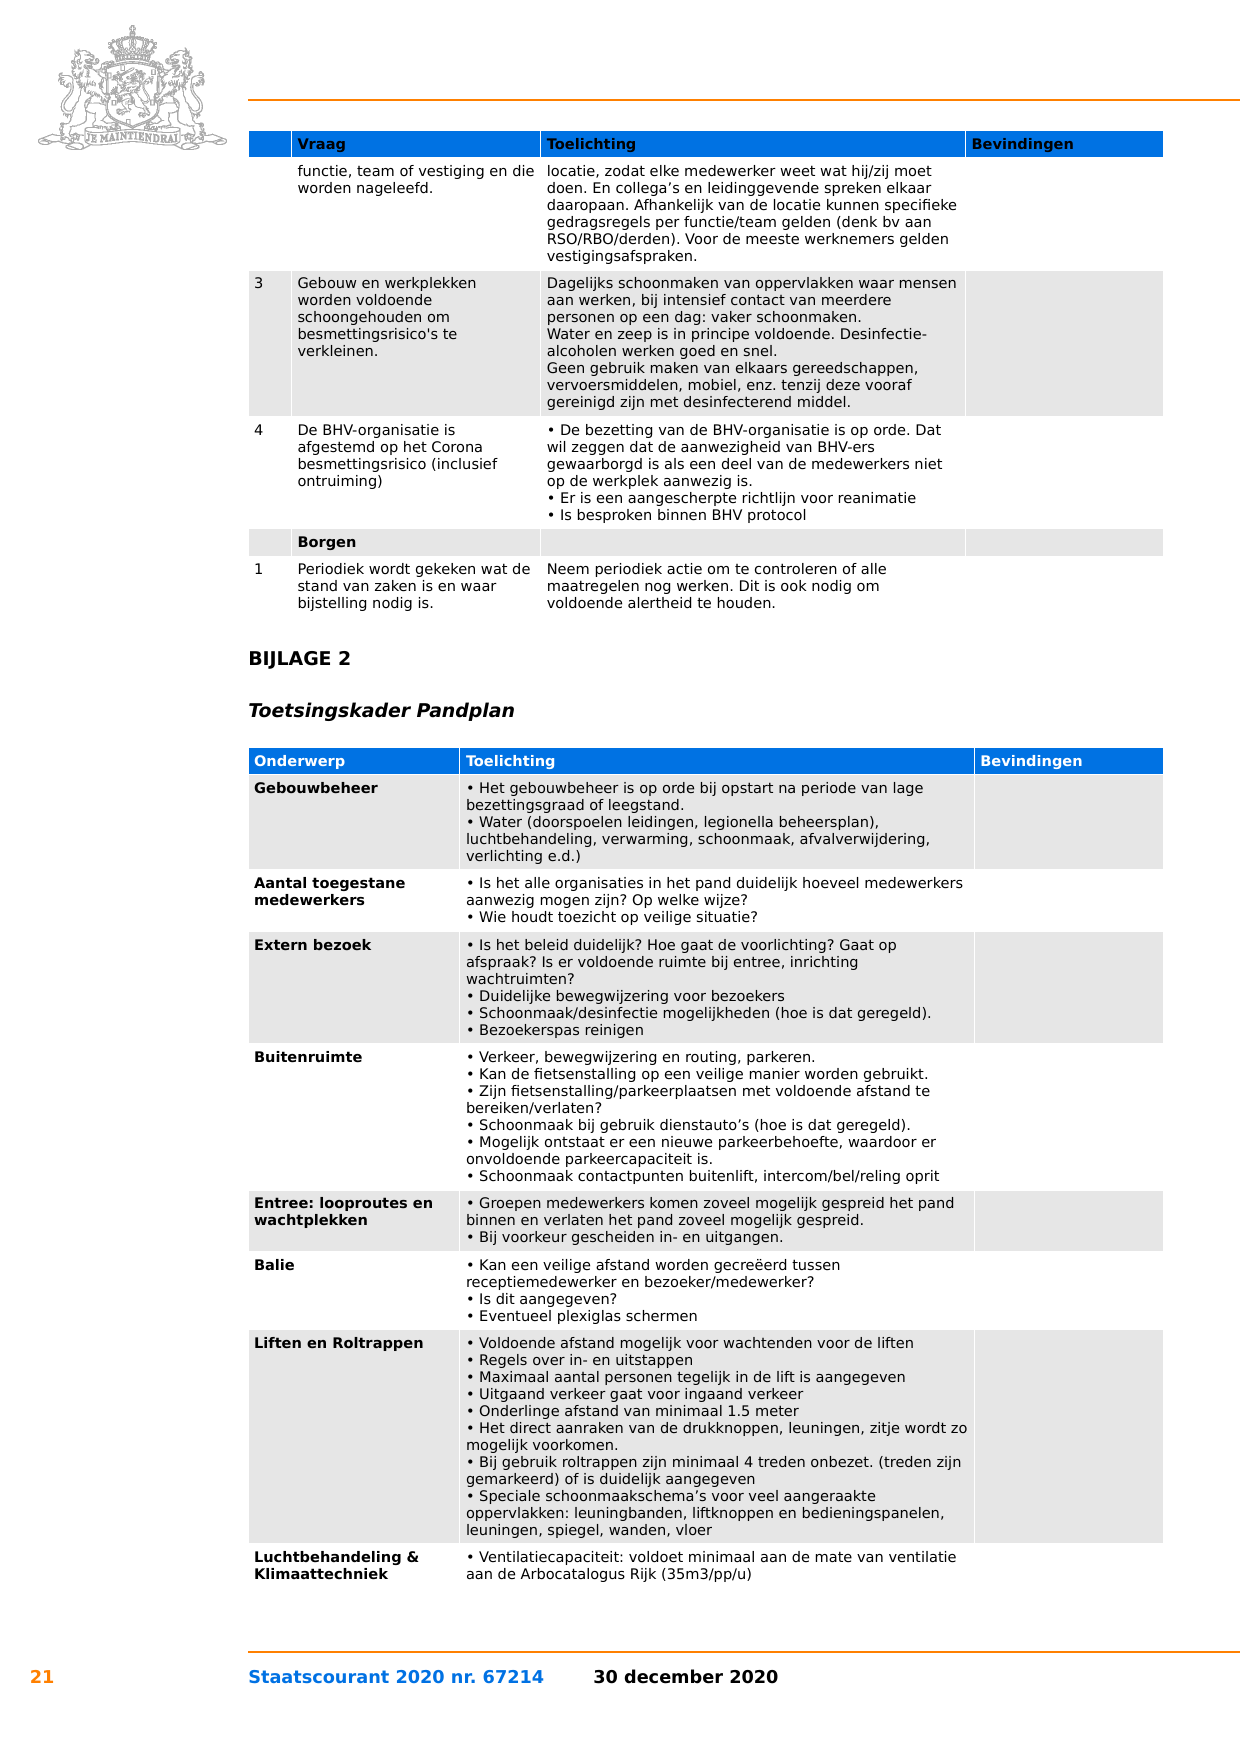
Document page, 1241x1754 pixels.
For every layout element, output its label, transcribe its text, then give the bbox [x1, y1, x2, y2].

table_cell Gebouw en werkplekken worden voldoende schoongehouden om besmettingsrisico's te verkleinen. [292, 271, 540, 416]
table_cell • Kan een veilige afstand worden gecreëerd tussen receptiemedewerker en bezoeker/medewerker? • Is dit aangegeven? • Eventueel plexiglas schermen [460, 1252, 974, 1329]
table_cell Balie [249, 1252, 459, 1329]
table_cell 3 [249, 271, 291, 416]
table_cell [975, 1252, 1163, 1329]
table_cell 1 [249, 557, 291, 617]
table_cell [975, 1044, 1163, 1189]
table_cell • De bezetting van de BHV-organisatie is op orde. Dat wil zeggen dat de aanwezigheid van BHV-ers gewaarborgd is als een deel van de medewerkers niet op de werkplek aanwezig is. • Er is een aangescherpte richtlijn voor reanimatie • Is besproken binnen BHV protocol [541, 417, 965, 528]
table_cell De BHV-organisatie is afgestemd op het Corona besmettingsrisico (inclusief ontruiming) [292, 417, 540, 528]
table_cell • Ventilatiecapaciteit: voldoet minimaal aan de mate van ventilatie aan de Arbocatalogus Rijk (35m3/pp/u) [460, 1544, 974, 1588]
table_cell Periodiek wordt gekeken wat de stand van zaken is en waar bijstelling nodig is. [292, 557, 540, 617]
subtitle Toetsingskader Pandplan [248, 700, 1163, 722]
table_cell [966, 529, 1163, 556]
table_cell [975, 1191, 1163, 1251]
table_cell [541, 529, 965, 556]
table_cell • Het gebouwbeheer is op orde bij opstart na periode van lage bezettingsgraad of leegstand. • Water (doorspoelen leidingen, legionella beheersplan), luchtbehandeling, verwarming, schoonmaak, afvalverwijdering, verlichting e.d.) [460, 775, 974, 869]
table_cell Luchtbehandeling & Klimaattechniek [249, 1544, 459, 1588]
table_cell [975, 871, 1163, 931]
table_cell Neem periodiek actie om te controleren of alle maatregelen nog werken. Dit is ook nodig om voldoende alertheid te houden. [541, 557, 965, 617]
table_header Toelichting [460, 748, 974, 774]
table_header Vraag [292, 131, 540, 157]
table_cell [966, 557, 1163, 617]
table_cell • Verkeer, bewegwijzering en routing, parkeren. • Kan de fietsenstalling op een veilige manier worden gebruikt. • Zijn fietsenstalling/parkeerplaatsen met voldoende afstand te bereiken/verlaten? • Schoonmaak bij gebruik dienstauto’s (hoe is dat geregeld). • Mogelijk ontstaat er een nieuwe parkeerbehoefte, waardoor er onvoldoende parkeercapaciteit is. • Schoonmaak contactpunten buitenlift, intercom/bel/reling oprit [460, 1044, 974, 1189]
table_cell • Voldoende afstand mogelijk voor wachtenden voor de liften • Regels over in- en uitstappen • Maximaal aantal personen tegelijk in de lift is aangegeven • Uitgaand verkeer gaat voor ingaand verkeer • Onderlinge afstand van minimaal 1.5 meter • Het direct aanraken van de drukknoppen, leuningen, zitje wordt zo mogelijk voorkomen. • Bij gebruik roltrappen zijn minimaal 4 treden onbezet. (treden zijn gemarkeerd) of is duidelijk aangegeven • Speciale schoonmaakschema’s voor veel aangeraakte oppervlakken: leuningbanden, liftknoppen en bedieningspanelen, leuningen, spiegel, wanden, vloer [460, 1330, 974, 1543]
table_cell • Groepen medewerkers komen zoveel mogelijk gespreid het pand binnen en verlaten het pand zoveel mogelijk gespreid. • Bij voorkeur gescheiden in- en uitgangen. [460, 1191, 974, 1251]
table_header Bevindingen [966, 131, 1163, 157]
table_cell Liften en Roltrappen [249, 1330, 459, 1543]
table_cell Entree: looproutes en wachtplekken [249, 1191, 459, 1251]
table_cell Extern bezoek [249, 932, 459, 1043]
subtitle BIJLAGE 2 [248, 648, 1163, 670]
table_cell [975, 932, 1163, 1043]
table_cell [966, 271, 1163, 416]
table_cell 4 [249, 417, 291, 528]
table_cell Borgen [292, 529, 540, 556]
table_cell • Is het alle organisaties in het pand duidelijk hoeveel medewerkers aanwezig mogen zijn? Op welke wijze? • Wie houdt toezicht op veilige situatie? [460, 871, 974, 931]
table_cell functie, team of vestiging en die worden nageleefd. [292, 158, 540, 269]
table_cell [975, 1330, 1163, 1543]
table_cell [249, 529, 291, 556]
table_header Bevindingen [975, 748, 1163, 774]
table_cell Aantal toegestane medewerkers [249, 871, 459, 931]
table_cell • Is het beleid duidelijk? Hoe gaat de voorlichting? Gaat op afspraak? Is er voldoende ruimte bij entree, inrichting wachtruimten? • Duidelijke bewegwijzering voor bezoekers • Schoonmaak/desinfectie mogelijkheden (hoe is dat geregeld). • Bezoekerspas reinigen [460, 932, 974, 1043]
table_cell locatie, zodat elke medewerker weet wat hij/zij moet doen. En collega’s en leidinggevende spreken elkaar daaropaan. Afhankelijk van de locatie kunnen specifieke gedragsregels per functie/team gelden (denk bv aan RSO/RBO/derden). Voor de meeste werknemers gelden vestigingsafspraken. [541, 158, 965, 269]
table_cell Gebouwbeheer [249, 775, 459, 869]
table_header Onderwerp [249, 748, 459, 774]
table_cell Dagelijks schoonmaken van oppervlakken waar mensen aan werken, bij intensief contact van meerdere personen op een dag: vaker schoonmaken. Water en zeep is in principe voldoende. Desinfectie-alcoholen werken goed en snel. Geen gebruik maken van elkaars gereedschappen, vervoersmiddelen, mobiel, enz. tenzij deze vooraf gereinigd zijn met desinfecterend middel. [541, 271, 965, 416]
table_cell [966, 158, 1163, 269]
table_cell [975, 775, 1163, 869]
picture [38, 25, 227, 150]
table_cell Buitenruimte [249, 1044, 459, 1189]
table_header [249, 131, 291, 157]
table_cell [966, 417, 1163, 528]
table_cell [975, 1544, 1163, 1588]
table_header Toelichting [541, 131, 965, 157]
table_cell [249, 158, 291, 269]
